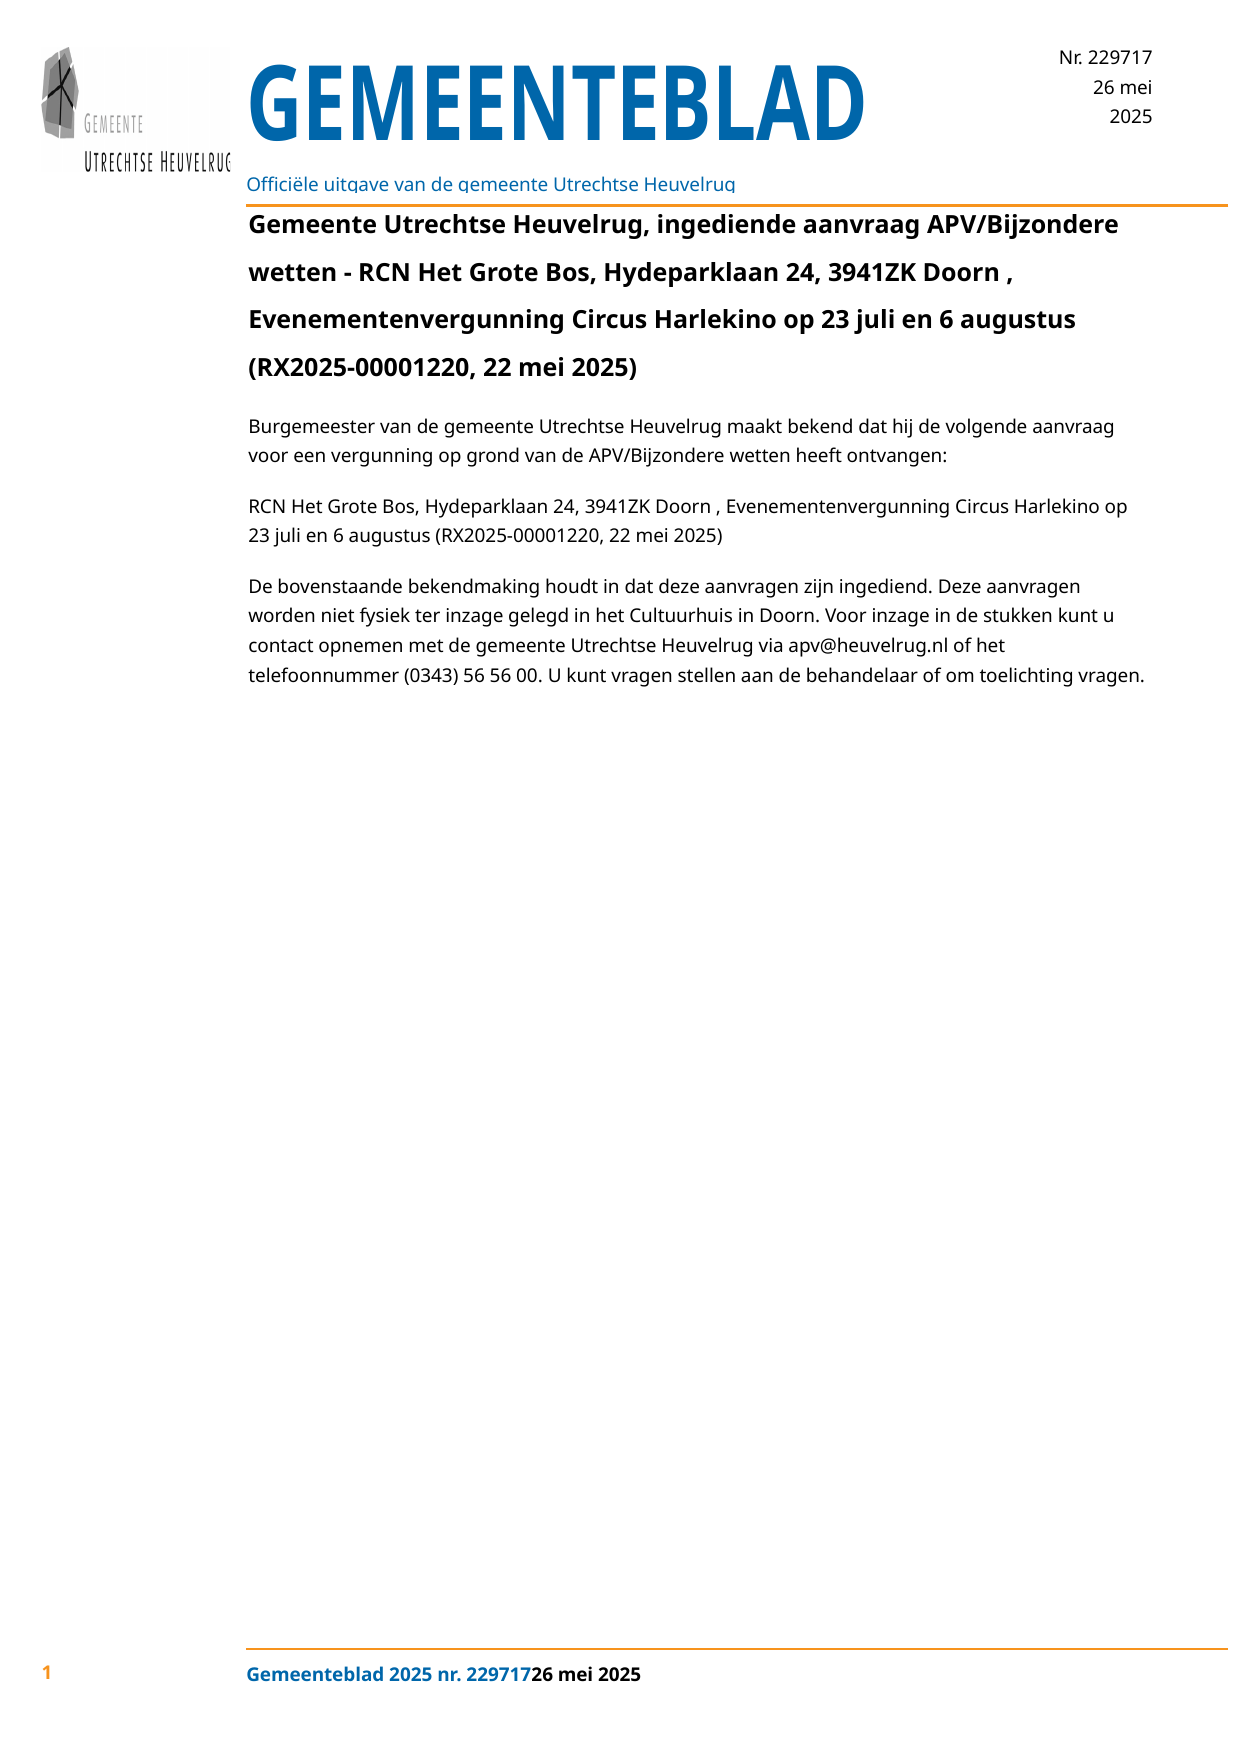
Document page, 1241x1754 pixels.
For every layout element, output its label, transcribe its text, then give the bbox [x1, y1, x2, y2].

picture [41, 47, 231, 172]
text De bovenstaande bekendmaking houdt in dat deze aanvragen zijn ingediend. Deze aanvragen worden niet fysiek ter inzage gelegd in het Cultuurhuis in Doorn. Voor inzage in de stukken kunt u contact opnemen met de gemeente Utrechtse Heuvelrug via apv@heuvelrug.nl of het telefoonnummer (0343) 56 56 00. U kunt vragen stellen aan de behandelaar of om toelichting vragen. [248, 573, 1152, 688]
text RCN Het Grote Bos, Hydeparklaan 24, 3941ZK Doorn , Evenementenvergunning Circus Harlekino op 23 juli en 6 augustus (RX2025-00001220, 22 mei 2025) [248, 493, 1152, 548]
text Burgemeester van de gemeente Utrechtse Heuvelrug maakt bekend dat hij de volgende aanvraag voor een vergunning op grond van de APV/Bijzondere wetten heeft ontvangen: [248, 413, 1152, 468]
text Gemeente Utrechtse Heuvelrug, ingediende aanvraag APV/Bijzondere wetten - RCN Het Grote Bos, Hydeparklaan 24, 3941ZK Doorn , Evenementenvergunning Circus Harlekino op 23 juli en 6 augustus (RX2025-00001220, 22 mei 2025) [248, 207, 1152, 384]
